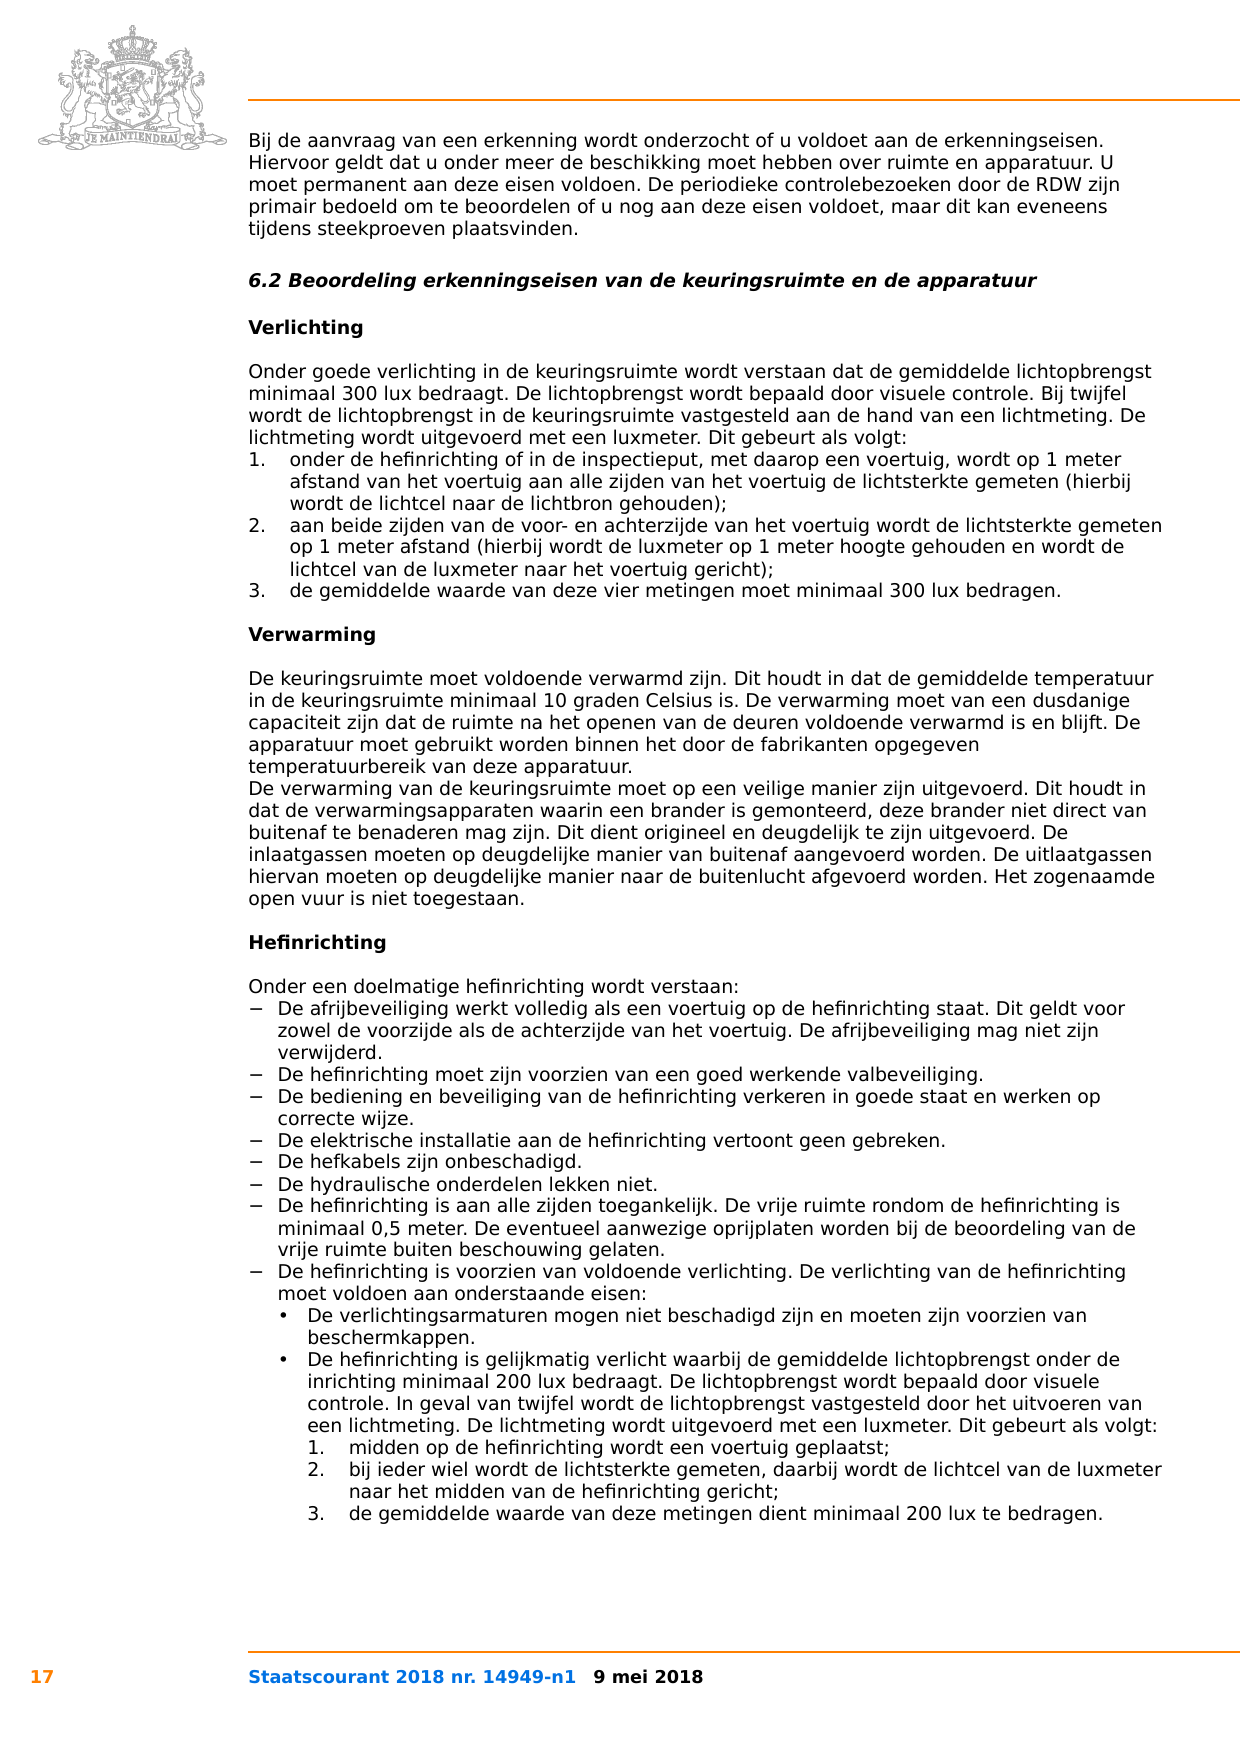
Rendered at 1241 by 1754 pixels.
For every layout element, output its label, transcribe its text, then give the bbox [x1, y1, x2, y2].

text 2. aan beide zijden van de voor- en achterzijde van het voertuig wordt de lichtsterkte gemeten op 1 meter afstand (hierbij wordt de luxmeter op 1 meter hoogte gehouden en wordt de lichtcel van de luxmeter naar het voertuig gericht); [248, 514, 1163, 580]
text 1. onder de hefinrichting of in de inspectieput, met daarop een voertuig, wordt op 1 meter afstand van het voertuig aan alle zijden van het voertuig de lichtsterkte gemeten (hierbij wordt de lichtcel naar de lichtbron gehouden); [248, 448, 1163, 514]
text Onder een doelmatige hefinrichting wordt verstaan: [248, 976, 1163, 998]
subtitle 6.2 Beoordeling erkenningseisen van de keuringsruimte en de apparatuur [248, 270, 1163, 292]
text − De bediening en beveiliging van de hefinrichting verkeren in goede staat en werken op correcte wijze. [248, 1086, 1163, 1129]
text − De hefinrichting is aan alle zijden toegankelijk. De vrije ruimte rondom de hefinrichting is minimaal 0,5 meter. De eventueel aanwezige oprijplaten worden bij de beoordeling van de vrije ruimte buiten beschouwing gelaten. [248, 1195, 1163, 1261]
text • De hefinrichting is gelijkmatig verlicht waarbij de gemiddelde lichtopbrengst onder de inrichting minimaal 200 lux bedraagt. De lichtopbrengst wordt bepaald door visuele controle. In geval van twijfel wordt de lichtopbrengst vastgesteld door het uitvoeren van een lichtmeting. De lichtmeting wordt uitgevoerd met een luxmeter. Dit gebeurt als volgt: [278, 1349, 1163, 1437]
text 2. bij ieder wiel wordt de lichtsterkte gemeten, daarbij wordt de lichtcel van de luxmeter naar het midden van de hefinrichting gericht; [307, 1459, 1163, 1503]
text − De afrijbeveiliging werkt volledig als een voertuig op de hefinrichting staat. Dit geldt voor zowel de voorzijde als de achterzijde van het voertuig. De afrijbeveiliging mag niet zijn verwijderd. [248, 998, 1163, 1063]
text 1. midden op de hefinrichting wordt een voertuig geplaatst; [307, 1437, 1163, 1459]
subtitle Verlichting [248, 317, 1163, 339]
text Onder goede verlichting in de keuringsruimte wordt verstaan dat de gemiddelde lichtopbrengst minimaal 300 lux bedraagt. De lichtopbrengst wordt bepaald door visuele controle. Bij twijfel wordt de lichtopbrengst in de keuringsruimte vastgesteld aan de hand van een lichtmeting. De lichtmeting wordt uitgevoerd met een luxmeter. Dit gebeurt als volgt: [248, 361, 1163, 448]
subtitle Hefinrichting [248, 932, 1163, 954]
picture [38, 25, 227, 150]
text − De hefinrichting moet zijn voorzien van een goed werkende valbeveiliging. [248, 1063, 1163, 1086]
text 3. de gemiddelde waarde van deze vier metingen moet minimaal 300 lux bedragen. [248, 580, 1163, 602]
text 3. de gemiddelde waarde van deze metingen dient minimaal 200 lux te bedragen. [307, 1503, 1163, 1525]
text − De hefkabels zijn onbeschadigd. [248, 1151, 1163, 1173]
text − De hydraulische onderdelen lekken niet. [248, 1173, 1163, 1195]
text Bij de aanvraag van een erkenning wordt onderzocht of u voldoet aan de erkenningseisen. Hiervoor geldt dat u onder meer de beschikking moet hebben over ruimte en apparatuur. U moet permanent aan deze eisen voldoen. De periodieke controlebezoeken door de RDW zijn primair bedoeld om te beoordelen of u nog aan deze eisen voldoet, maar dit kan eveneens tijdens steekproeven plaatsvinden. [248, 130, 1163, 240]
subtitle Verwarming [248, 624, 1163, 646]
text − De hefinrichting is voorzien van voldoende verlichting. De verlichting van de hefinrichting moet voldoen aan onderstaande eisen: [248, 1261, 1163, 1305]
text • De verlichtingsarmaturen mogen niet beschadigd zijn en moeten zijn voorzien van beschermkappen. [278, 1305, 1163, 1349]
text − De elektrische installatie aan de hefinrichting vertoont geen gebreken. [248, 1129, 1163, 1151]
text De keuringsruimte moet voldoende verwarmd zijn. Dit houdt in dat de gemiddelde temperatuur in de keuringsruimte minimaal 10 graden Celsius is. De verwarming moet van een dusdanige capaciteit zijn dat de ruimte na het openen van de deuren voldoende verwarmd is en blijft. De apparatuur moet gebruikt worden binnen het door de fabrikanten opgegeven temperatuurbereik van deze apparatuur. [248, 668, 1163, 778]
text De verwarming van de keuringsruimte moet op een veilige manier zijn uitgevoerd. Dit houdt in dat de verwarmingsapparaten waarin een brander is gemonteerd, deze brander niet direct van buitenaf te benaderen mag zijn. Dit dient origineel en deugdelijk te zijn uitgevoerd. De inlaatgassen moeten op deugdelijke manier van buitenaf aangevoerd worden. De uitlaatgassen hiervan moeten op deugdelijke manier naar de buitenlucht afgevoerd worden. Het zogenaamde open vuur is niet toegestaan. [248, 778, 1163, 910]
